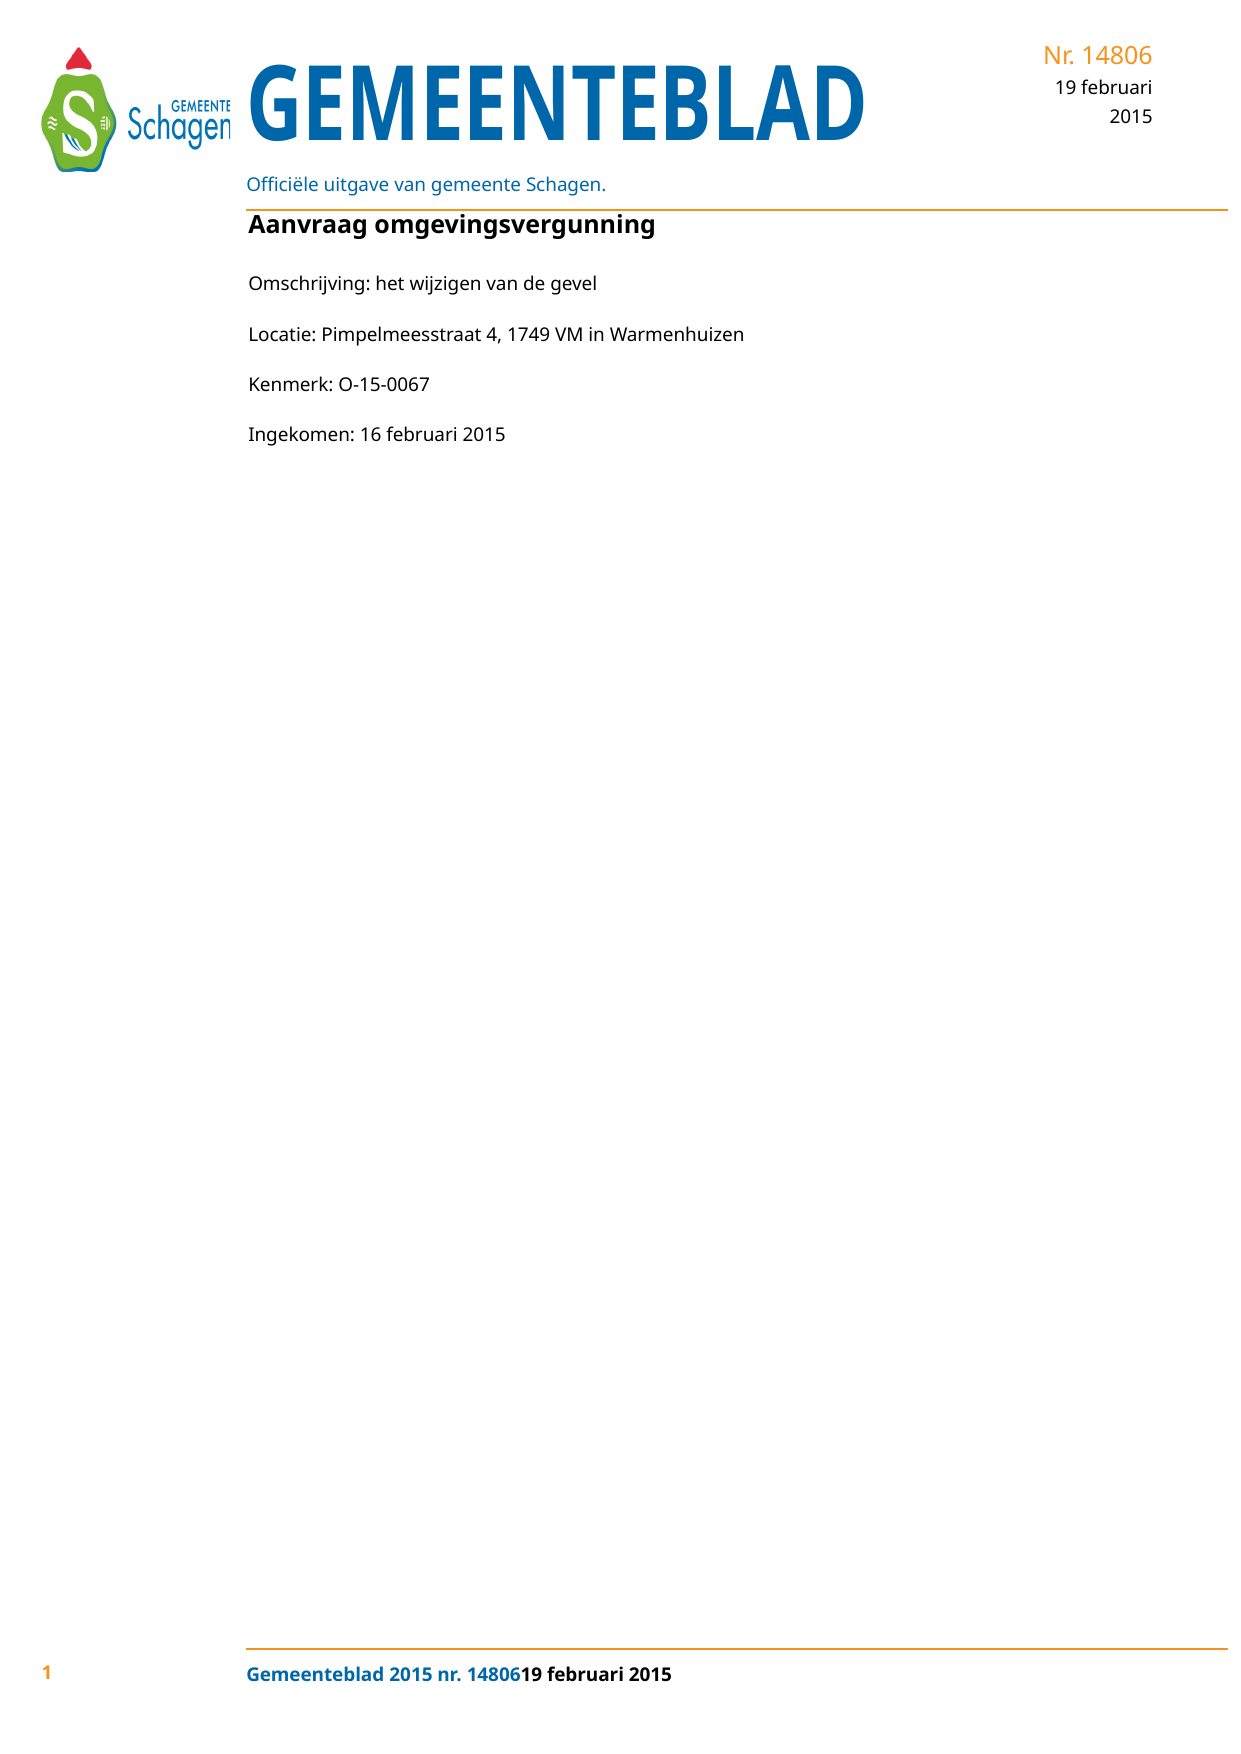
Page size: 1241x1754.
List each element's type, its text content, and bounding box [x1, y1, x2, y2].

text Ingekomen: 16 februari 2015 [248, 422, 1152, 447]
text Aanvraag omgevingsvergunning [248, 211, 1152, 241]
text Locatie: Pimpelmeesstraat 4, 1749 VM in Warmenhuizen [248, 321, 1152, 346]
text Omschrijving: het wijzigen van de gevel [248, 270, 1152, 296]
text Kenmerk: O-15-0067 [248, 371, 1152, 397]
picture [41, 47, 231, 172]
